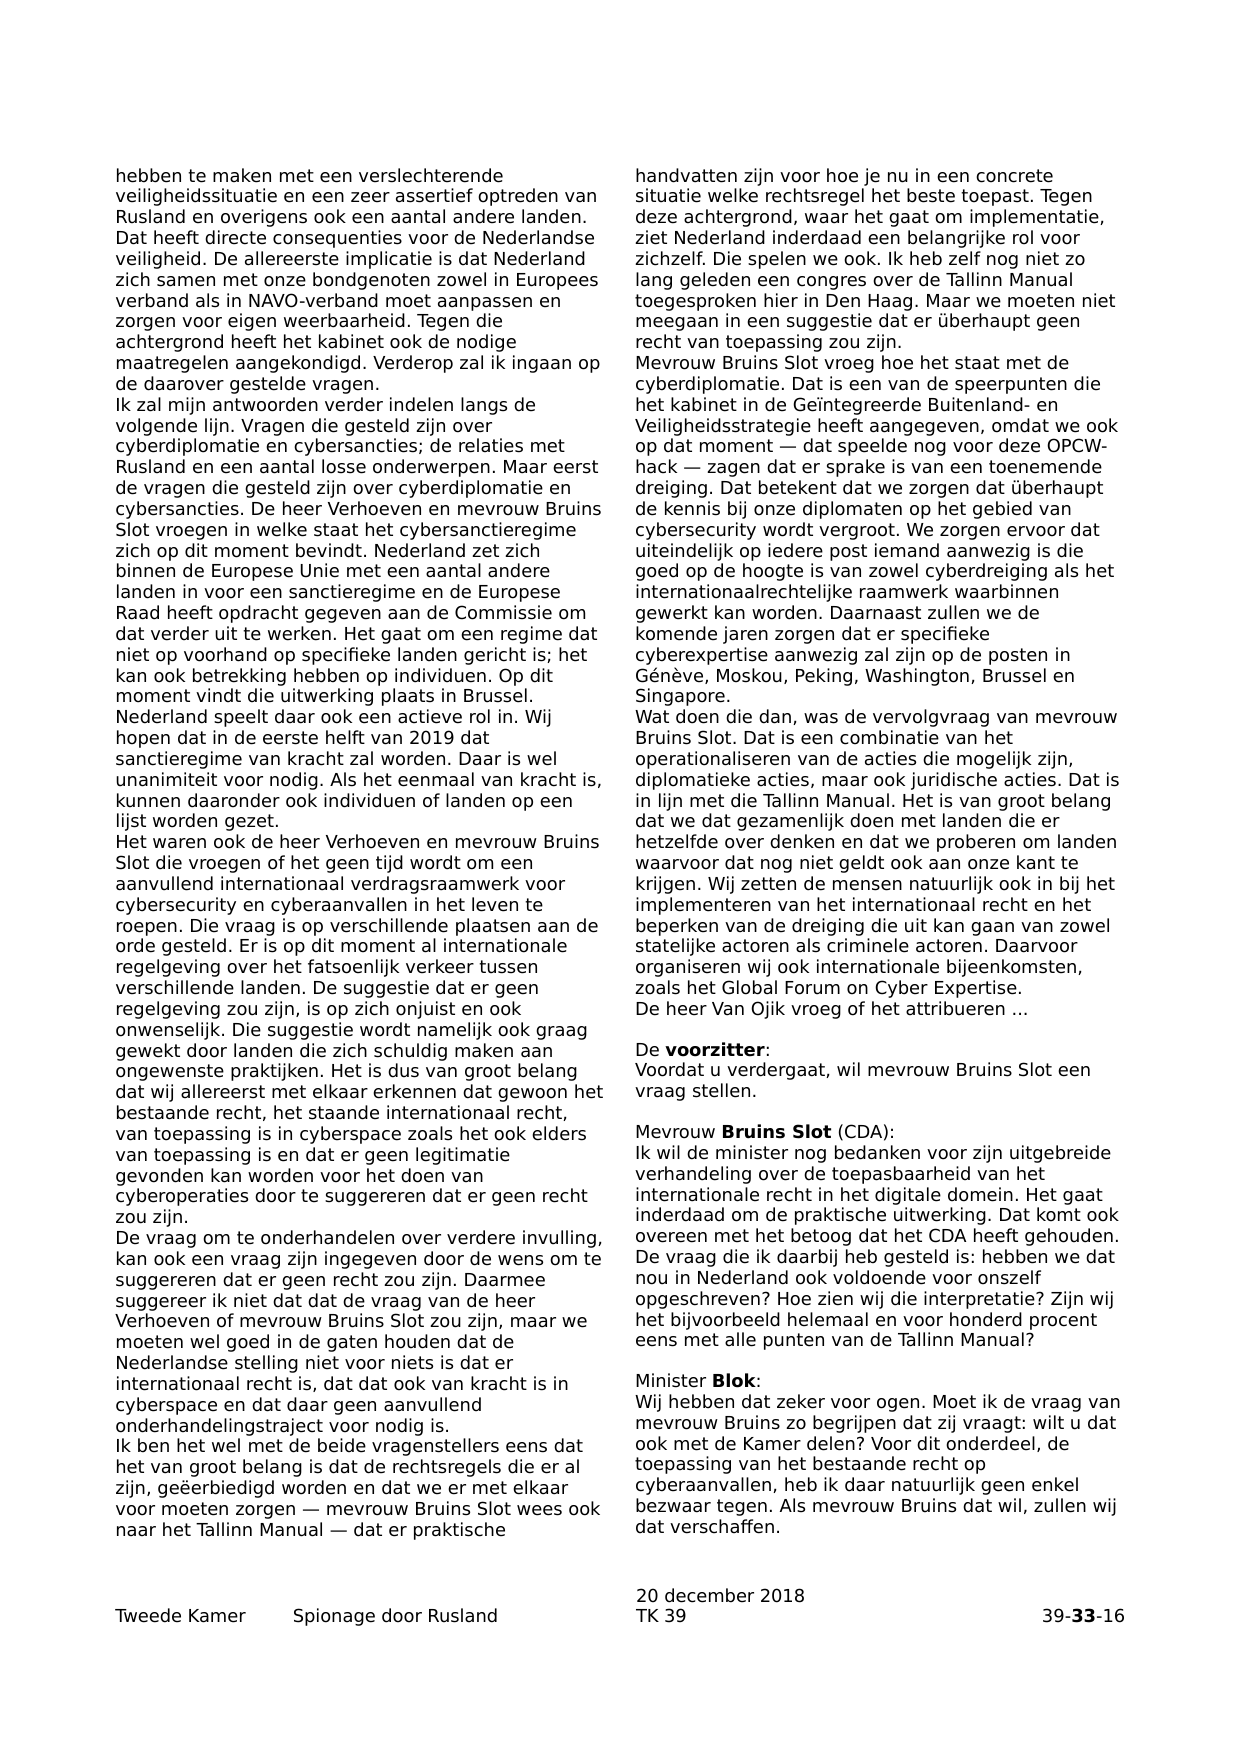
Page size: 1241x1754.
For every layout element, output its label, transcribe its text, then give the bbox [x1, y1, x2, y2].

text Mevrouw Bruins Slot vroeg hoe het staat met de cyberdiplomatie. Dat is een van de speerpunten die het kabinet in de Geïntegreerde Buitenland- en Veiligheidsstrategie heeft aangegeven, omdat we ook op dat moment — dat speelde nog voor deze OPCW-hack — zagen dat er sprake is van een toenemende dreiging. Dat betekent dat we zorgen dat überhaupt de kennis bij onze diplomaten op het gebied van cybersecurity wordt vergroot. We zorgen ervoor dat uiteindelijk op iedere post iemand aanwezig is die goed op de hoogte is van zowel cyberdreiging als het internationaalrechtelijke raamwerk waarbinnen gewerkt kan worden. Daarnaast zullen we de komende jaren zorgen dat er specifieke cyberexpertise aanwezig zal zijn op de posten in Génève, Moskou, Peking, Washington, Brussel en Singapore. [635, 353, 1125, 707]
text Ik zal mijn antwoorden verder indelen langs de volgende lijn. Vragen die gesteld zijn over cyberdiplomatie en cybersancties; de relaties met Rusland en een aantal losse onderwerpen. Maar eerst de vragen die gesteld zijn over cyberdiplomatie en cybersancties. De heer Verhoeven en mevrouw Bruins Slot vroegen in welke staat het cybersanctieregime zich op dit moment bevindt. Nederland zet zich binnen de Europese Unie met een aantal andere landen in voor een sanctieregime en de Europese Raad heeft opdracht gegeven aan de Commissie om dat verder uit te werken. Het gaat om een regime dat niet op voorhand op specifieke landen gericht is; het kan ook betrekking hebben op individuen. Op dit moment vindt die uitwerking plaats in Brussel. Nederland speelt daar ook een actieve rol in. Wij hopen dat in de eerste helft van 2019 dat sanctieregime van kracht zal worden. Daar is wel unanimiteit voor nodig. Als het eenmaal van kracht is, kunnen daaronder ook individuen of landen op een lijst worden gezet. [115, 394, 605, 832]
text De heer Van Ojik vroeg of het attribueren ... [635, 999, 1125, 1019]
text Mevrouw Bruins Slot (CDA): [635, 1122, 1125, 1143]
text Het waren ook de heer Verhoeven en mevrouw Bruins Slot die vroegen of het geen tijd wordt om een aanvullend internationaal verdragsraamwerk voor cybersecurity en cyberaanvallen in het leven te roepen. Die vraag is op verschillende plaatsen aan de orde gesteld. Er is op dit moment al internationale regelgeving over het fatsoenlijk verkeer tussen verschillende landen. De suggestie dat er geen regelgeving zou zijn, is op zich onjuist en ook onwenselijk. Die suggestie wordt namelijk ook graag gewekt door landen die zich schuldig maken aan ongewenste praktijken. Het is dus van groot belang dat wij allereerst met elkaar erkennen dat gewoon het bestaande recht, het staande internationaal recht, van toepassing is in cyberspace zoals het ook elders van toepassing is en dat er geen legitimatie gevonden kan worden voor het doen van cyberoperaties door te suggereren dat er geen recht zou zijn. [115, 832, 605, 1228]
text hebben te maken met een verslechterende veiligheidssituatie en een zeer assertief optreden van Rusland en overigens ook een aantal andere landen. Dat heeft directe consequenties voor de Nederlandse veiligheid. De allereerste implicatie is dat Nederland zich samen met onze bondgenoten zowel in Europees verband als in NAVO-verband moet aanpassen en zorgen voor eigen weerbaarheid. Tegen die achtergrond heeft het kabinet ook de nodige maatregelen aangekondigd. Verderop zal ik ingaan op de daarover gestelde vragen. [115, 165, 605, 394]
text Ik ben het wel met de beide vragenstellers eens dat het van groot belang is dat de rechtsregels die er al zijn, geëerbiedigd worden en dat we er met elkaar voor moeten zorgen — mevrouw Bruins Slot wees ook naar het Tallinn Manual — dat er praktische [115, 1436, 605, 1540]
text Wat doen die dan, was de vervolgvraag van mevrouw Bruins Slot. Dat is een combinatie van het operationaliseren van de acties die mogelijk zijn, diplomatieke acties, maar ook juridische acties. Dat is in lijn met die Tallinn Manual. Het is van groot belang dat we dat gezamenlijk doen met landen die er hetzelfde over denken en dat we proberen om landen waarvoor dat nog niet geldt ook aan onze kant te krijgen. Wij zetten de mensen natuurlijk ook in bij het implementeren van het internationaal recht en het beperken van de dreiging die uit kan gaan van zowel statelijke actoren als criminele actoren. Daarvoor organiseren wij ook internationale bijeenkomsten, zoals het Global Forum on Cyber Expertise. [635, 707, 1125, 999]
text Voordat u verdergaat, wil mevrouw Bruins Slot een vraag stellen. [635, 1060, 1125, 1102]
text Minister Blok: [635, 1371, 1125, 1392]
text Wij hebben dat zeker voor ogen. Moet ik de vraag van mevrouw Bruins zo begrijpen dat zij vraagt: wilt u dat ook met de Kamer delen? Voor dit onderdeel, de toepassing van het bestaande recht op cyberaanvallen, heb ik daar natuurlijk geen enkel bezwaar tegen. Als mevrouw Bruins dat wil, zullen wij dat verschaffen. [635, 1392, 1125, 1537]
text De vraag om te onderhandelen over verdere invulling, kan ook een vraag zijn ingegeven door de wens om te suggereren dat er geen recht zou zijn. Daarmee suggereer ik niet dat dat de vraag van de heer Verhoeven of mevrouw Bruins Slot zou zijn, maar we moeten wel goed in de gaten houden dat de Nederlandse stelling niet voor niets is dat er internationaal recht is, dat dat ook van kracht is in cyberspace en dat daar geen aanvullend onderhandelingstraject voor nodig is. [115, 1228, 605, 1436]
text handvatten zijn voor hoe je nu in een concrete situatie welke rechtsregel het beste toepast. Tegen deze achtergrond, waar het gaat om implementatie, ziet Nederland inderdaad een belangrijke rol voor zichzelf. Die spelen we ook. Ik heb zelf nog niet zo lang geleden een congres over de Tallinn Manual toegesproken hier in Den Haag. Maar we moeten niet meegaan in een suggestie dat er überhaupt geen recht van toepassing zou zijn. [635, 165, 1125, 353]
text De voorzitter: [635, 1039, 1125, 1060]
text Ik wil de minister nog bedanken voor zijn uitgebreide verhandeling over de toepasbaarheid van het internationale recht in het digitale domein. Het gaat inderdaad om de praktische uitwerking. Dat komt ook overeen met het betoog dat het CDA heeft gehouden. De vraag die ik daarbij heb gesteld is: hebben we dat nou in Nederland ook voldoende voor onszelf opgeschreven? Hoe zien wij die interpretatie? Zijn wij het bijvoorbeeld helemaal en voor honderd procent eens met alle punten van de Tallinn Manual? [635, 1143, 1125, 1351]
